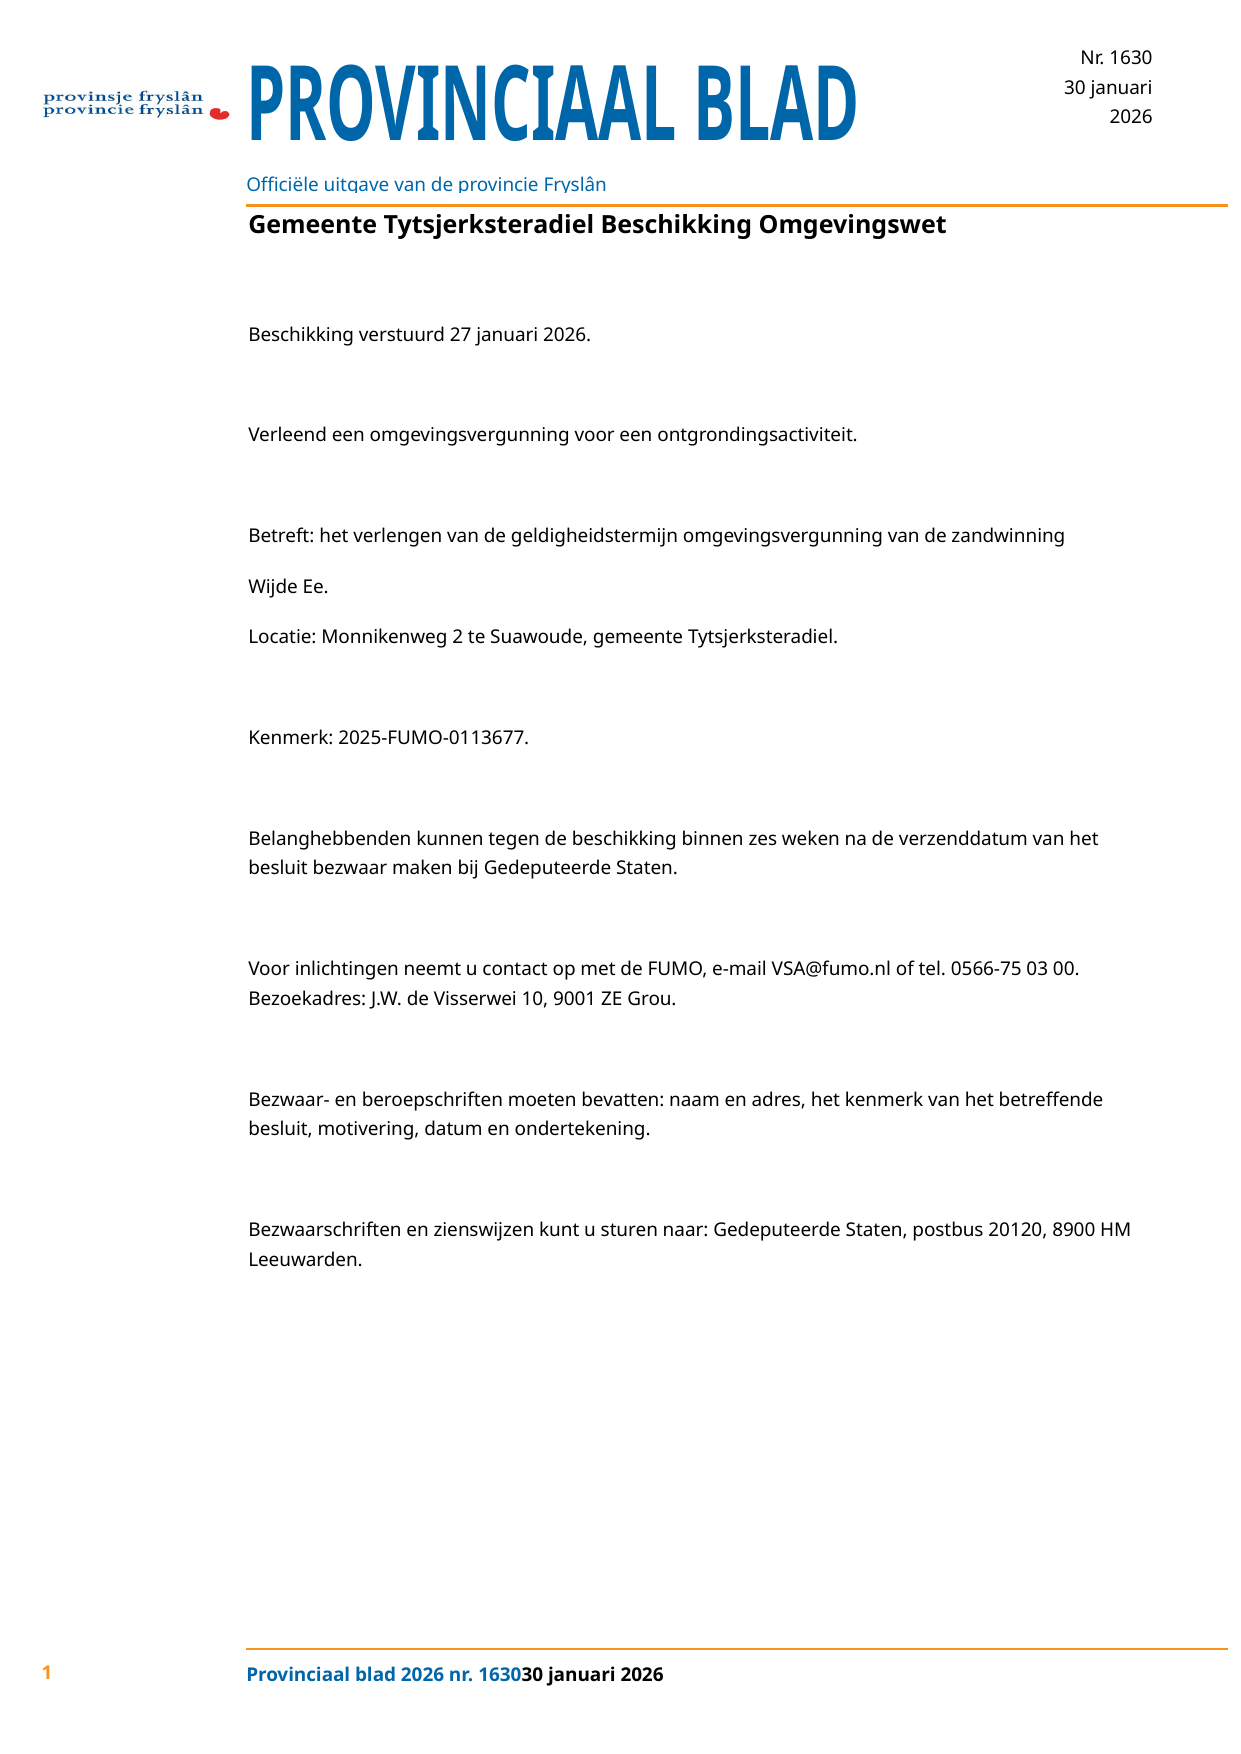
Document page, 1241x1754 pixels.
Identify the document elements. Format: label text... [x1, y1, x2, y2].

text Bezwaar- en beroepschriften moeten bevatten: naam en adres, het kenmerk van het betreffende besluit, motivering, datum en ondertekening. [248, 1086, 1152, 1141]
picture [41, 47, 231, 172]
text Gemeente Tytsjerksteradiel Beschikking Omgevingswet [248, 207, 1152, 241]
text Verleend een omgevingsvergunning voor een ontgrondingsactiviteit. [248, 422, 1152, 447]
text Kenmerk: 2025-FUMO-0113677. [248, 724, 1152, 750]
text Voor inlichtingen neemt u contact op met de FUMO, e-mail VSA@fumo.nl of tel. 0566-75 03 00. Bezoekadres: J.W. de Visserwei 10, 9001 ZE Grou. [248, 955, 1152, 1011]
text Belanghebbenden kunnen tegen de beschikking binnen zes weken na de verzenddatum van het besluit bezwaar maken bij Gedeputeerde Staten. [248, 825, 1152, 880]
text Beschikking verstuurd 27 januari 2026. [248, 321, 1152, 346]
text Locatie: Monnikenweg 2 te Suawoude, gemeente Tytsjerksteradiel. [248, 623, 1152, 649]
text Wijde Ee. [248, 573, 1152, 598]
text Bezwaarschriften en zienswijzen kunt u sturen naar: Gedeputeerde Staten, postbus 20120, 8900 HM Leeuwarden. [248, 1216, 1152, 1271]
text Betreft: het verlengen van de geldigheidstermijn omgevingsvergunning van de zandwinning [248, 522, 1152, 548]
